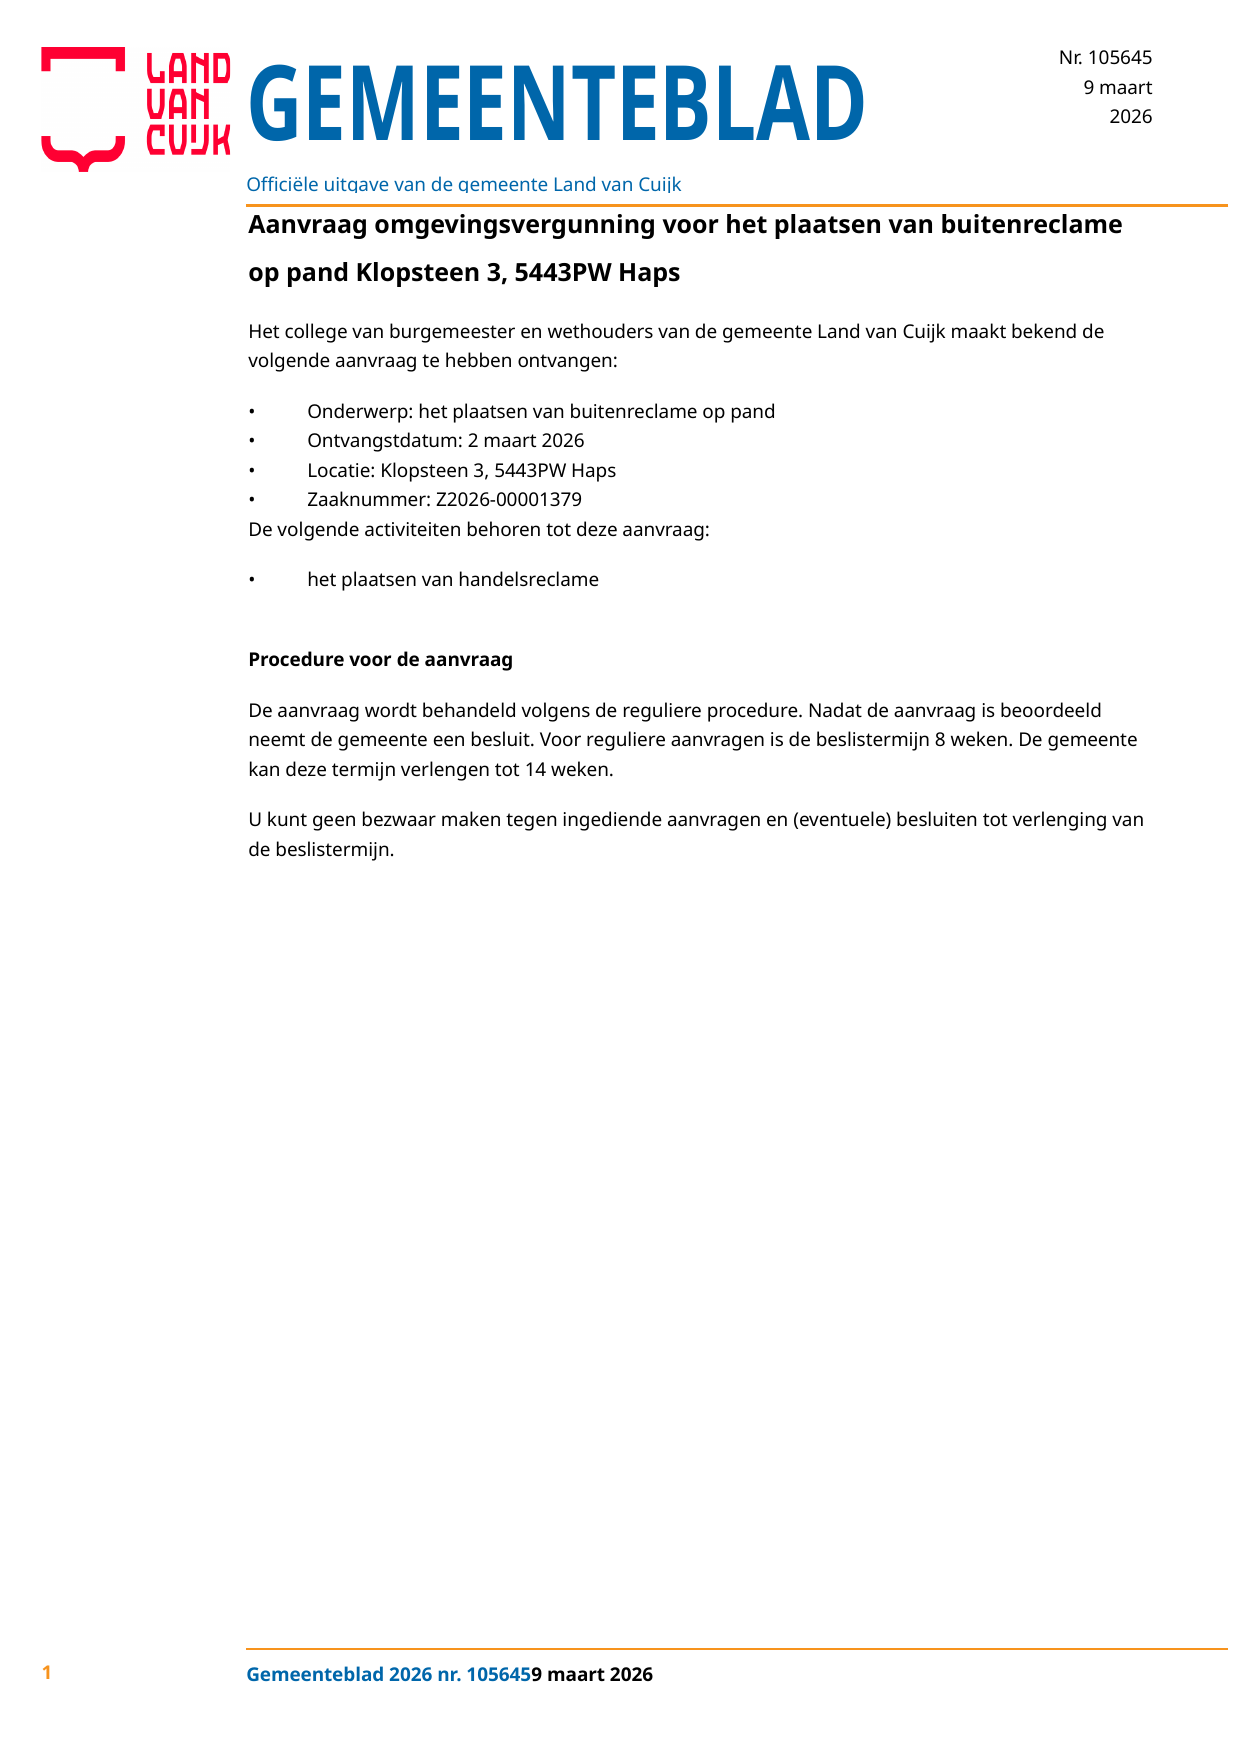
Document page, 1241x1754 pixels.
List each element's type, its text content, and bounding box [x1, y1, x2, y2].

text Het college van burgemeester en wethouders van de gemeente Land van Cuijk maakt bekend de volgende aanvraag te hebben ontvangen: [248, 318, 1152, 373]
text U kunt geen bezwaar maken tegen ingediende aanvragen en (eventuele) besluiten tot verlenging van de beslistermijn. [248, 807, 1152, 862]
text Procedure voor de aanvraag [248, 647, 1152, 672]
list het plaatsen van handelsreclame [248, 567, 1152, 592]
list Ontvangstdatum: 2 maart 2026 [248, 427, 1152, 453]
picture [41, 47, 231, 172]
text Aanvraag omgevingsvergunning voor het plaatsen van buitenreclame op pand Klopsteen 3, 5443PW Haps [248, 207, 1152, 288]
list Zaaknummer: Z2026-00001379 [248, 487, 1152, 512]
list Onderwerp: het plaatsen van buitenreclame op pand [248, 398, 1152, 424]
text De aanvraag wordt behandeld volgens de reguliere procedure. Nadat de aanvraag is beoordeeld neemt de gemeente een besluit. Voor reguliere aanvragen is de beslistermijn 8 weken. De gemeente kan deze termijn verlengen tot 14 weken. [248, 697, 1152, 782]
text De volgende activiteiten behoren tot deze aanvraag: [248, 516, 1152, 542]
list Locatie: Klopsteen 3, 5443PW Haps [248, 457, 1152, 483]
